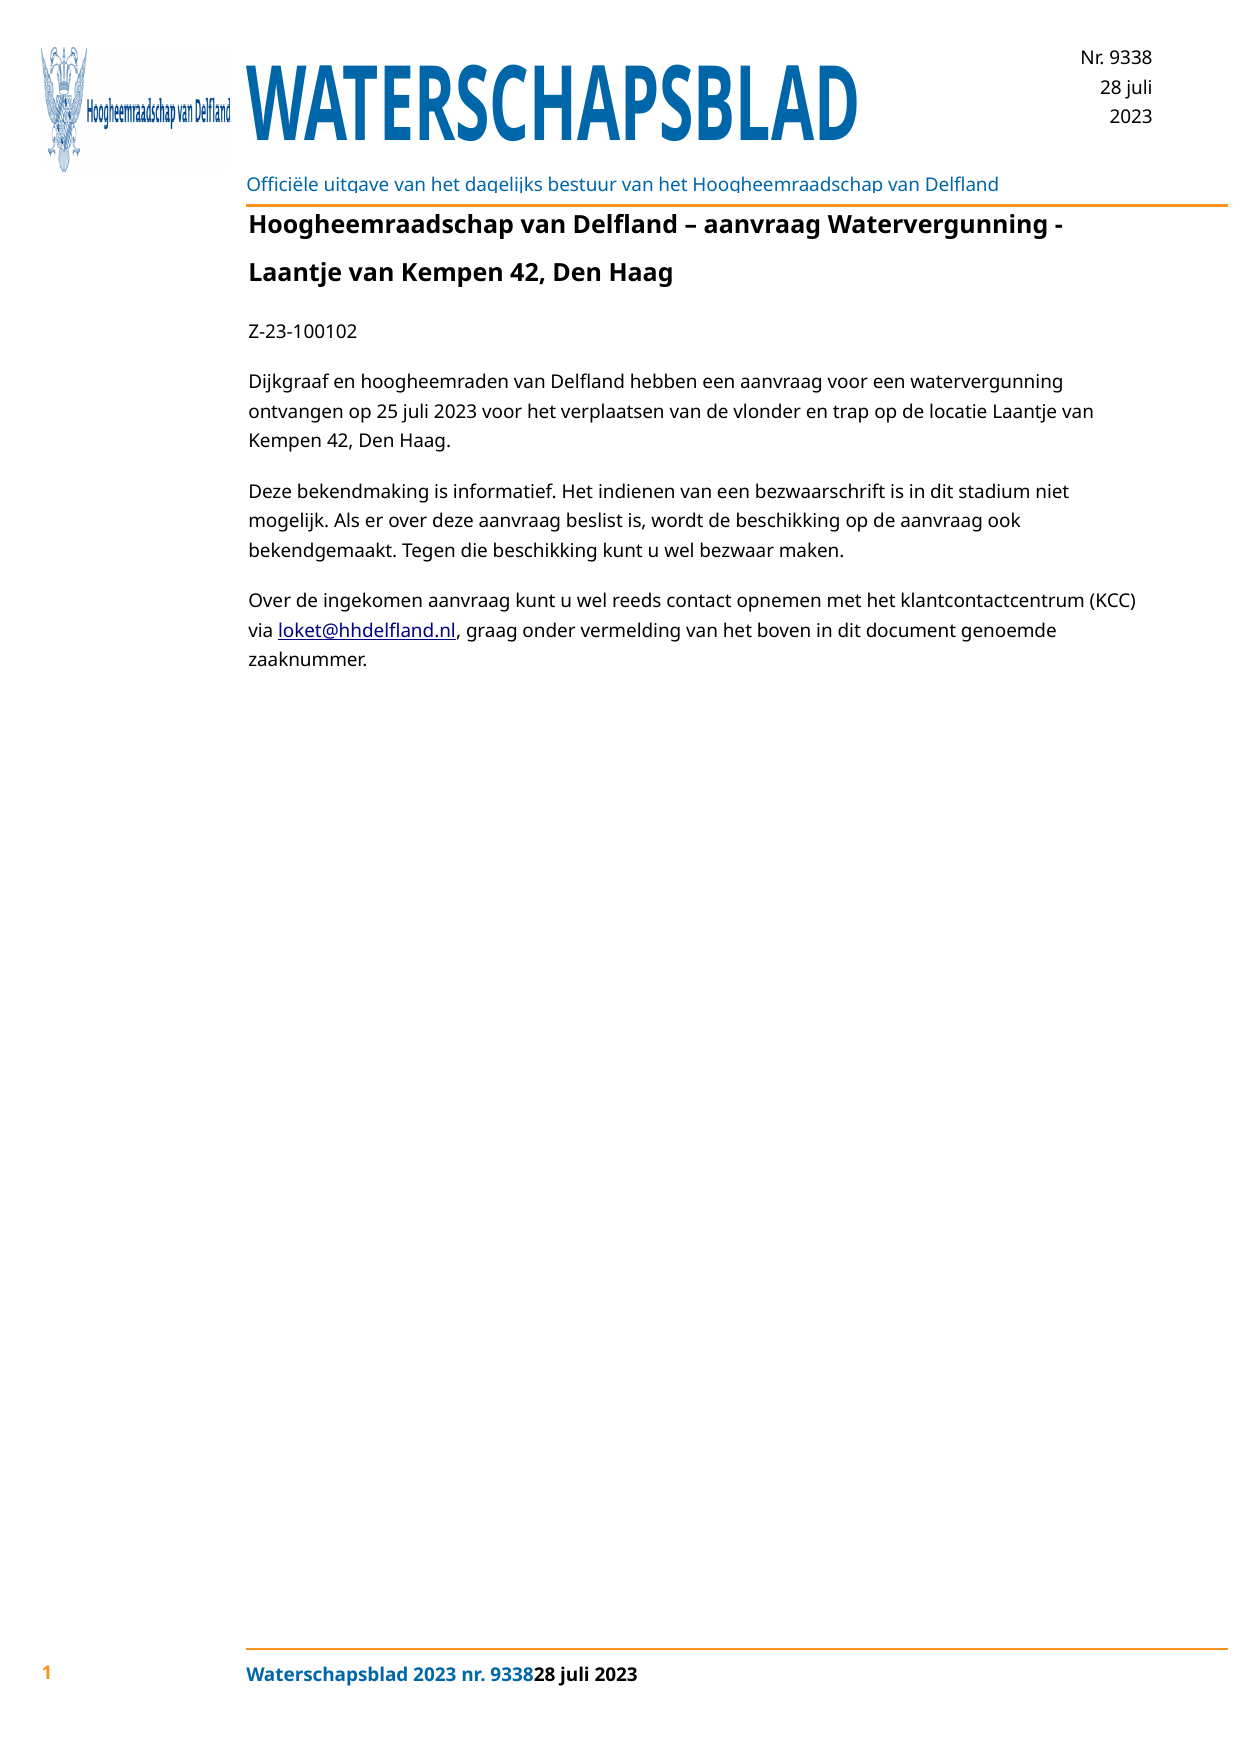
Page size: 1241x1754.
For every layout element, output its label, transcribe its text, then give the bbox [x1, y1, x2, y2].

picture [41, 47, 231, 172]
text Over de ingekomen aanvraag kunt u wel reeds contact opnemen met het klantcontactcentrum (KCC) via loket@hhdelfland.nl, graag onder vermelding van het boven in dit document genoemde zaaknummer. [248, 587, 1152, 672]
text Deze bekendmaking is informatief. Het indienen van een bezwaarschrift is in dit stadium niet mogelijk. Als er over deze aanvraag beslist is, wordt de beschikking op de aanvraag ook bekendgemaakt. Tegen die beschikking kunt u wel bezwaar maken. [248, 478, 1152, 563]
text Z-23-100102 [248, 318, 1152, 344]
text Hoogheemraadschap van Delfland – aanvraag Watervergunning - Laantje van Kempen 42, Den Haag [248, 207, 1152, 288]
text Dijkgraaf en hoogheemraden van Delfland hebben een aanvraag voor een watervergunning ontvangen op 25 juli 2023 voor het verplaatsen van de vlonder en trap op de locatie Laantje van Kempen 42, Den Haag. [248, 368, 1152, 453]
